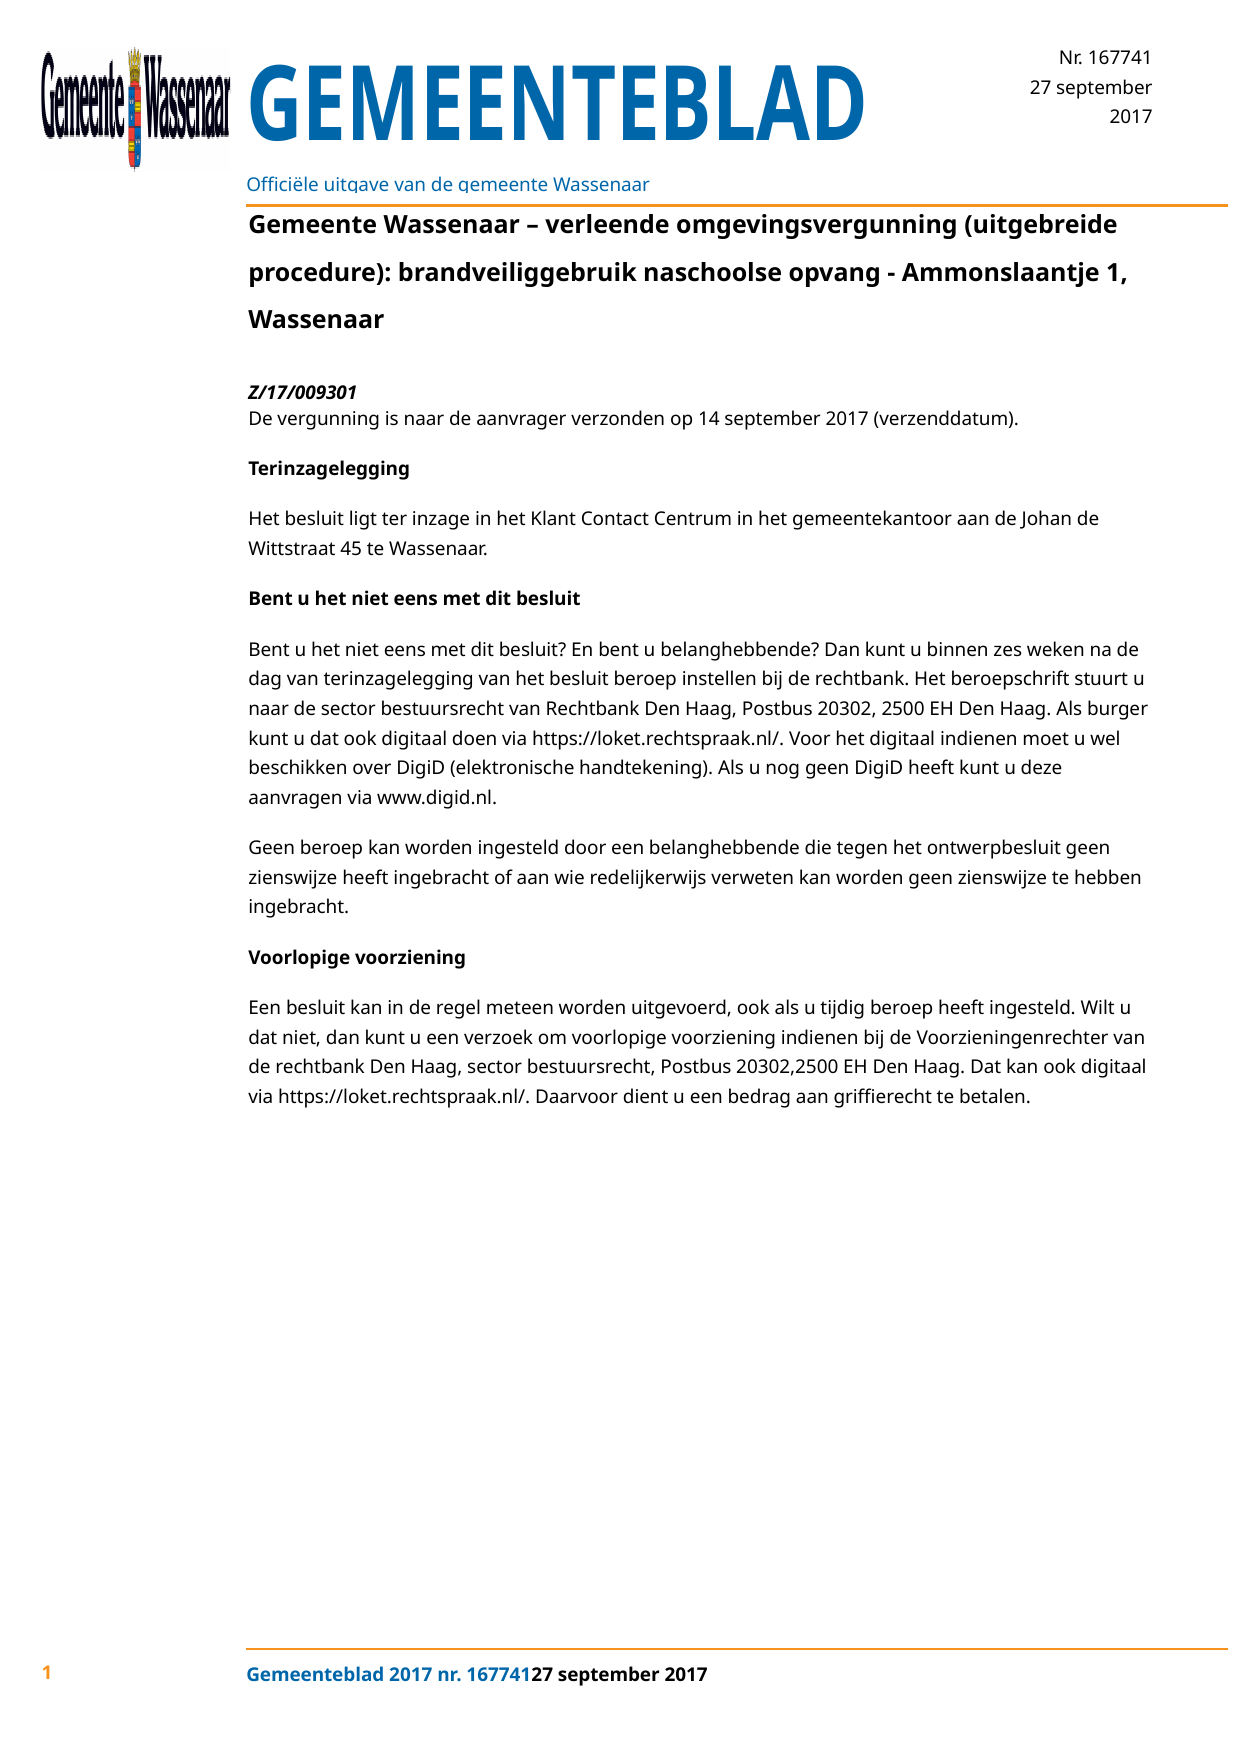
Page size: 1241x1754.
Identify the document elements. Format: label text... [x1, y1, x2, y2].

text Terinzagelegging [248, 455, 1152, 481]
text Gemeente Wassenaar – verleende omgevingsvergunning (uitgebreide procedure): brandveiliggebruik naschoolse opvang - Ammonslaantje 1, Wassenaar [248, 207, 1152, 336]
picture [41, 47, 231, 172]
text Een besluit kan in de regel meteen worden uitgevoerd, ook als u tijdig beroep heeft ingesteld. Wilt u dat niet, dan kunt u een verzoek om voorlopige voorziening indienen bij de Voorzieningenrechter van de rechtbank Den Haag, sector bestuursrecht, Postbus 20302,2500 EH Den Haag. Dat kan ook digitaal via https://loket.rechtspraak.nl/. Daarvoor dient u een bedrag aan griffierecht te betalen. [248, 994, 1152, 1109]
text Z/17/009301 [248, 379, 1152, 405]
text Het besluit ligt ter inzage in het Klant Contact Centrum in het gemeentekantoor aan de Johan de Wittstraat 45 te Wassenaar. [248, 506, 1152, 561]
text De vergunning is naar de aanvrager verzonden op 14 september 2017 (verzenddatum). [248, 405, 1152, 431]
text Geen beroep kan worden ingesteld door een belanghebbende die tegen het ontwerpbesluit geen zienswijze heeft ingebracht of aan wie redelijkerwijs verweten kan worden geen zienswijze te hebben ingebracht. [248, 834, 1152, 919]
text Voorlopige voorziening [248, 944, 1152, 970]
text Bent u het niet eens met dit besluit? En bent u belanghebbende? Dan kunt u binnen zes weken na de dag van terinzagelegging van het besluit beroep instellen bij de rechtbank. Het beroepschrift stuurt u naar de sector bestuursrecht van Rechtbank Den Haag, Postbus 20302, 2500 EH Den Haag. Als burger kunt u dat ook digitaal doen via https://loket.rechtspraak.nl/. Voor het digitaal indienen moet u wel beschikken over DigiD (elektronische handtekening). Als u nog geen DigiD heeft kunt u deze aanvragen via www.digid.nl. [248, 636, 1152, 810]
text Bent u het niet eens met dit besluit [248, 586, 1152, 611]
